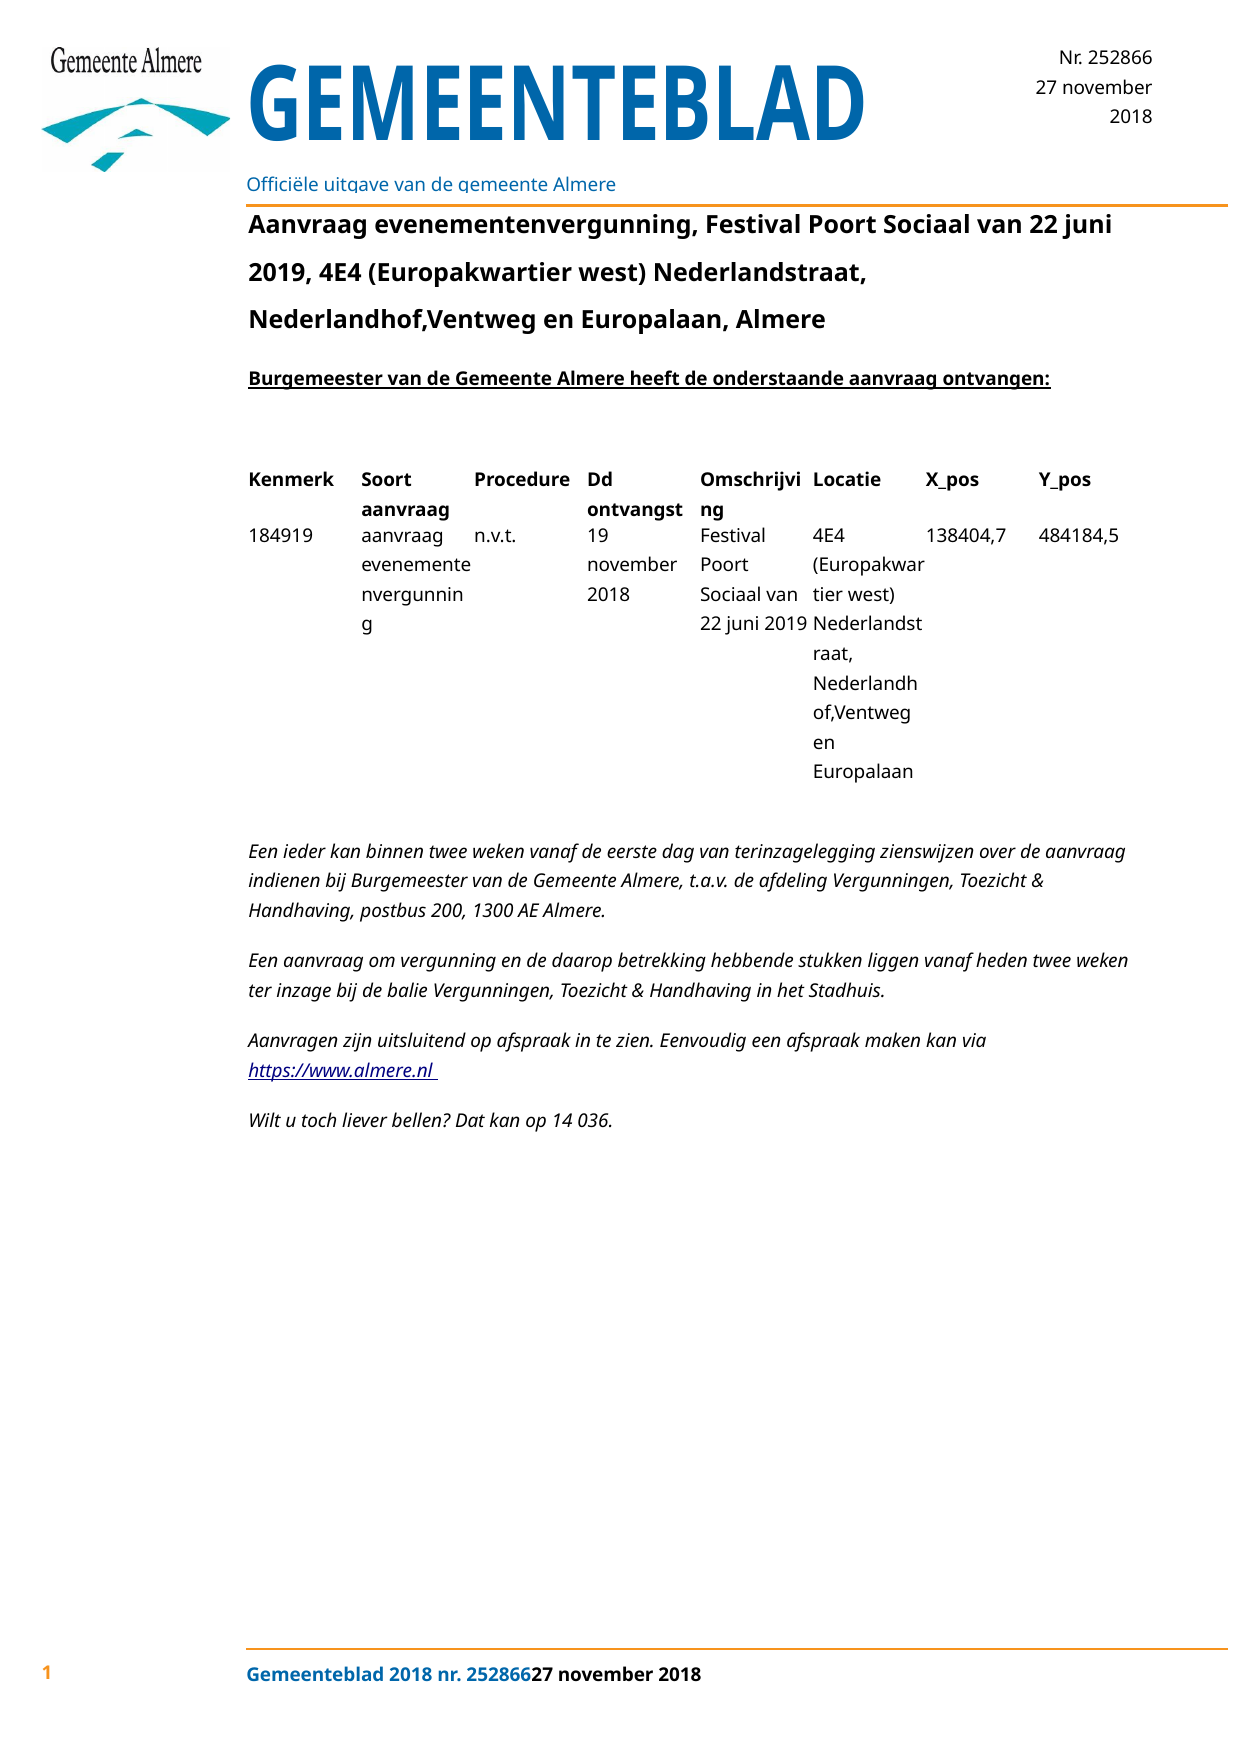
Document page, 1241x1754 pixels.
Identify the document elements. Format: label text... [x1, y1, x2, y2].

table_header Y_pos [1039, 466, 1152, 522]
table_header Kenmerk [248, 466, 361, 522]
table_header Omschrijving [700, 466, 813, 522]
table_cell 19 november 2018 [587, 522, 700, 784]
text Een aanvraag om vergunning en de daarop betrekking hebbende stukken liggen vanaf heden twee weken ter inzage bij de balie Vergunningen, Toezicht & Handhaving in het Stadhuis. [248, 947, 1152, 1003]
table_cell 184919 [248, 522, 361, 784]
table_cell n.v.t. [474, 522, 587, 784]
text Aanvragen zijn uitsluitend op afspraak in te zien. Eenvoudig een afspraak maken kan via https://www.almere.nl [248, 1027, 1152, 1083]
text Aanvraag evenementenvergunning, Festival Poort Sociaal van 22 juni 2019, 4E4 (Europakwartier west) Nederlandstraat, Nederlandhof,Ventweg en Europalaan, Almere [248, 207, 1152, 336]
text Burgemeester van de Gemeente Almere heeft de onderstaande aanvraag ontvangen: [248, 366, 1152, 391]
table_header Dd ontvangst [587, 466, 700, 522]
table_cell Festival Poort Sociaal van 22 juni 2019 [700, 522, 813, 784]
table_cell 138404,7 [926, 522, 1038, 784]
table_cell 484184,5 [1039, 522, 1152, 784]
table_header Locatie [813, 466, 926, 522]
table_header X_pos [926, 466, 1038, 522]
table_cell aanvraag evenementenvergunning [361, 522, 474, 784]
table_header Procedure [474, 466, 587, 522]
table_cell 4E4 (Europakwartier west) Nederlandstraat, Nederlandhof,Ventweg en Europalaan [813, 522, 926, 784]
text Een ieder kan binnen twee weken vanaf de eerste dag van terinzagelegging zienswijzen over de aanvraag indienen bij Burgemeester van de Gemeente Almere, t.a.v. de afdeling Vergunningen, Toezicht & Handhaving, postbus 200, 1300 AE Almere. [248, 838, 1152, 923]
table_header Soort aanvraag [361, 466, 474, 522]
picture [41, 47, 231, 172]
text Wilt u toch liever bellen? Dat kan op 14 036. [248, 1107, 1152, 1133]
